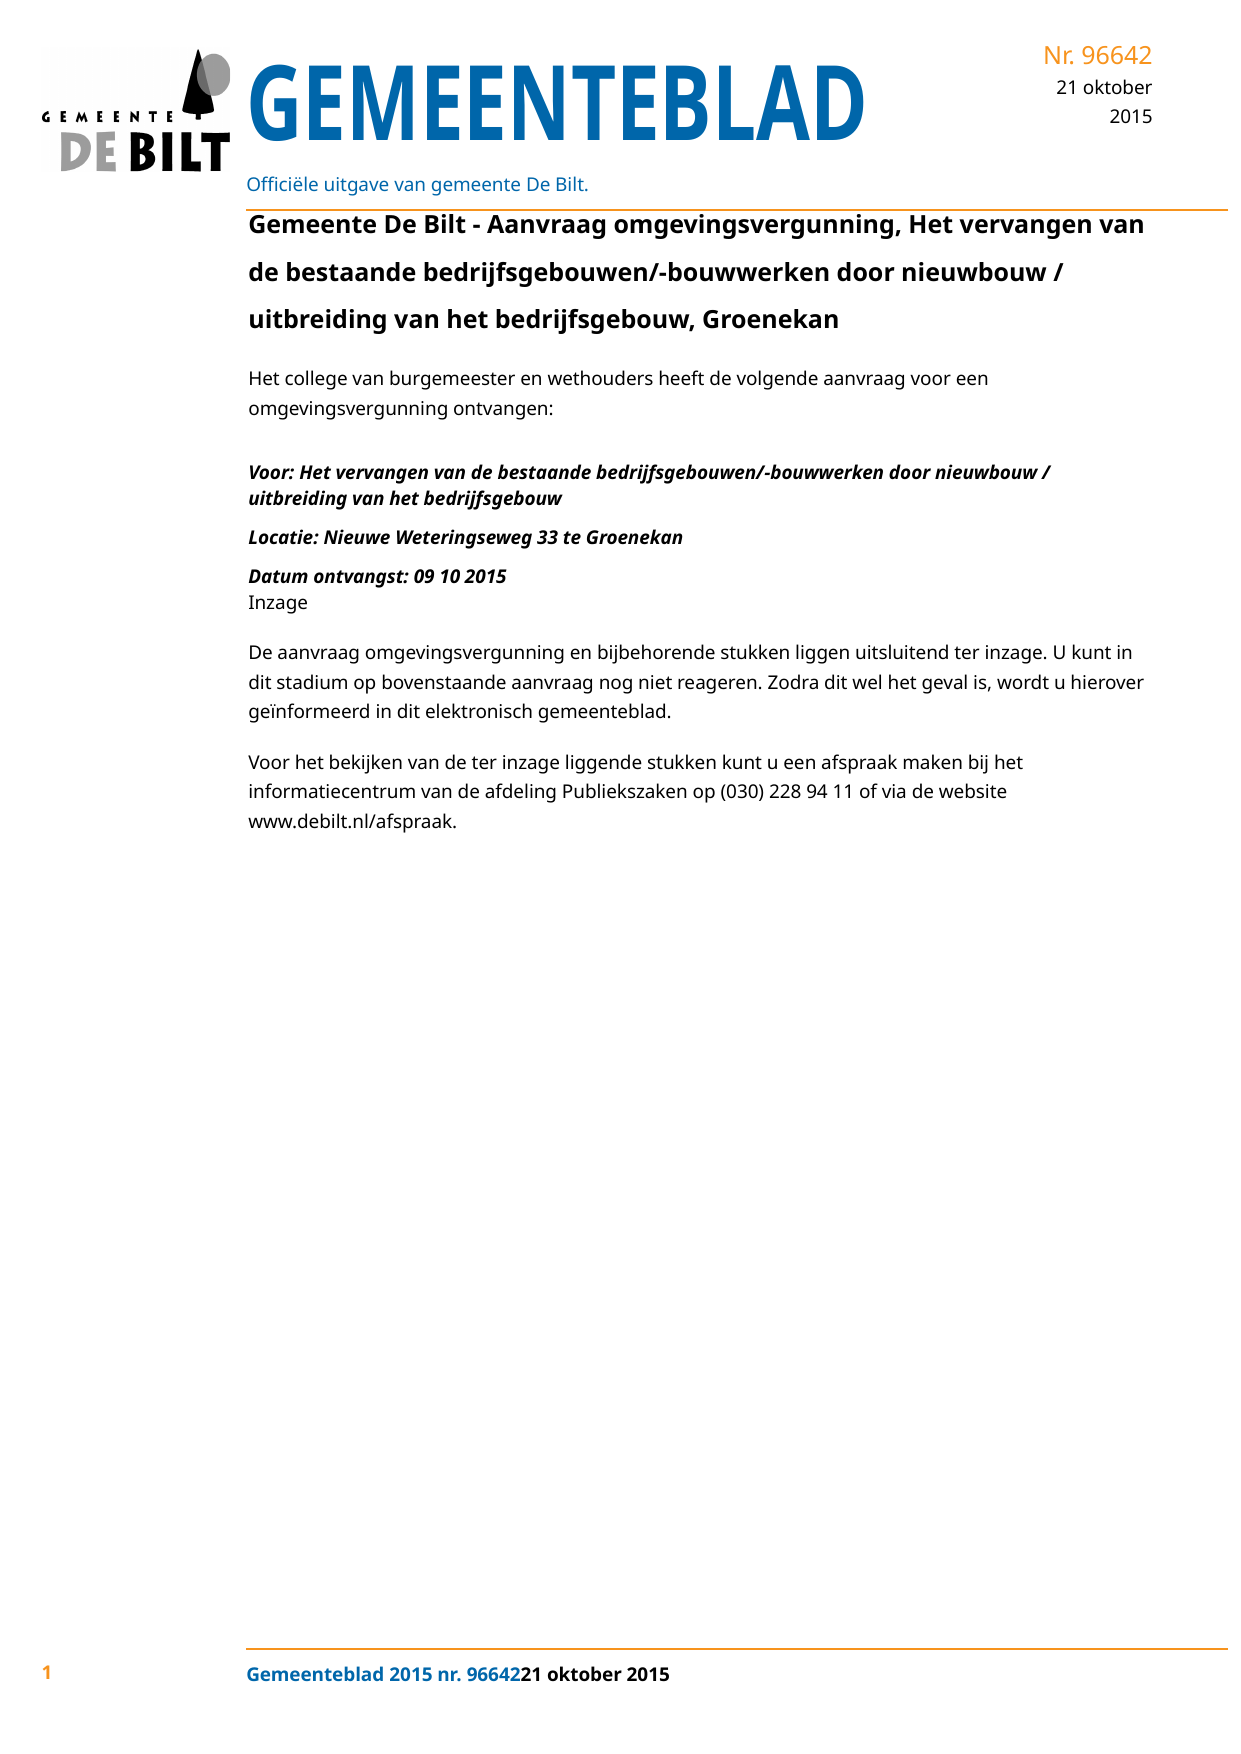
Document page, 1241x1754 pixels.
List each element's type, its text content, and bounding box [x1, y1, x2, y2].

text Locatie: Nieuwe Weteringseweg 33 te Groenekan [248, 524, 1152, 550]
text De aanvraag omgevingsvergunning en bijbehorende stukken liggen uitsluitend ter inzage. U kunt in dit stadium op bovenstaande aanvraag nog niet reageren. Zodra dit wel het geval is, wordt u hierover geïnformeerd in dit elektronisch gemeenteblad. [248, 639, 1152, 724]
text Voor: Het vervangen van de bestaande bedrijfsgebouwen/-bouwwerken door nieuwbouw / uitbreiding van het bedrijfsgebouw [248, 459, 1152, 511]
text Inzage [248, 589, 1152, 615]
text Voor het bekijken van de ter inzage liggende stukken kunt u een afspraak maken bij het informatiecentrum van de afdeling Publiekszaken op (030) 228 94 11 of via de website www.debilt.nl/afspraak. [248, 749, 1152, 834]
text Het college van burgemeester en wethouders heeft de volgende aanvraag voor een omgevingsvergunning ontvangen: [248, 366, 1152, 421]
text Datum ontvangst: 09 10 2015 [248, 563, 1152, 589]
text Gemeente De Bilt - Aanvraag omgevingsvergunning, Het vervangen van de bestaande bedrijfsgebouwen/-bouwwerken door nieuwbouw / uitbreiding van het bedrijfsgebouw, Groenekan [248, 211, 1152, 336]
picture [41, 47, 231, 172]
